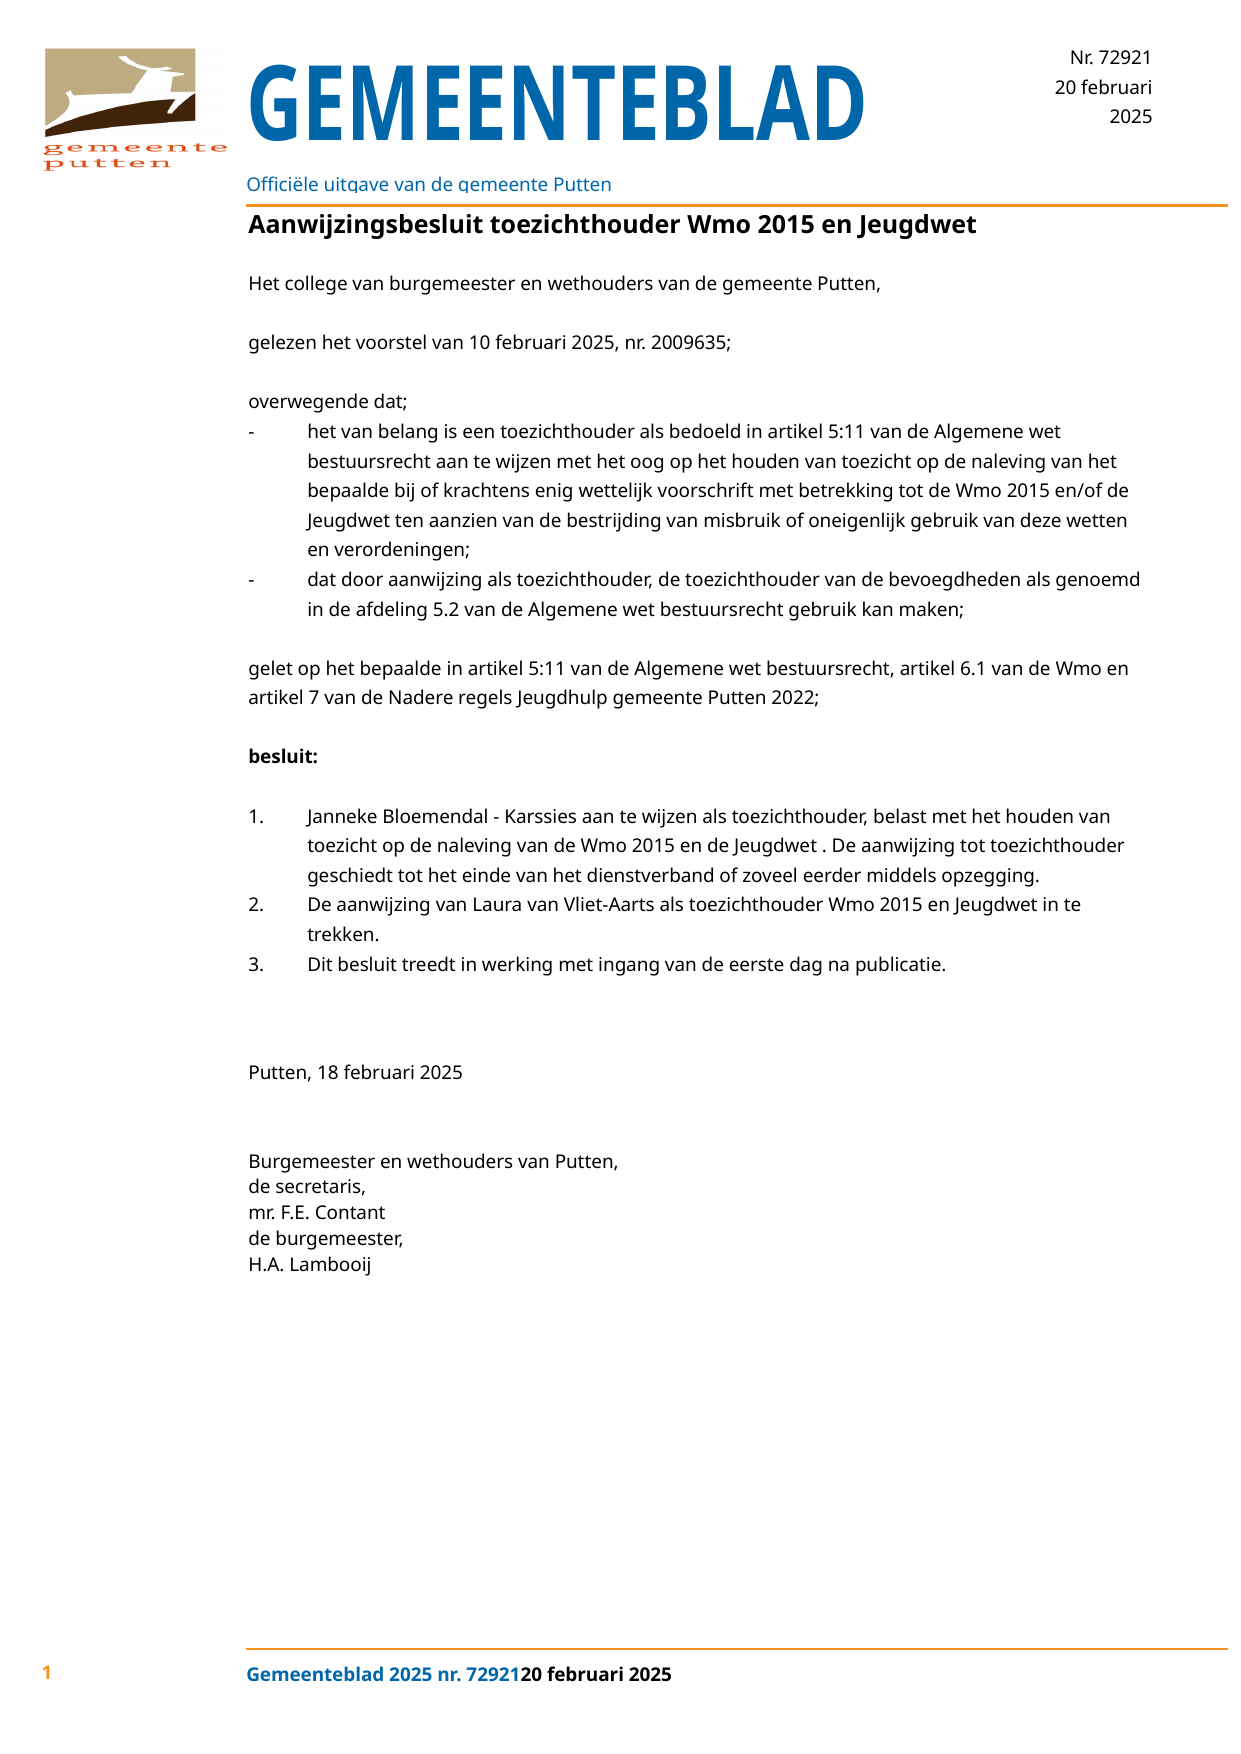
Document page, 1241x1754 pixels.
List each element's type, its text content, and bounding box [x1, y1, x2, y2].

text Putten, 18 februari 2025 [248, 1059, 1152, 1085]
text Het college van burgemeester en wethouders van de gemeente Putten, [248, 270, 1152, 296]
text gelezen het voorstel van 10 februari 2025, nr. 2009635; [248, 329, 1152, 355]
list het van belang is een toezichthouder als bedoeld in artikel 5:11 van de Algemene wet bestuursrecht aan te wijzen met het oog op het houden van toezicht op de naleving van het bepaalde bij of krachtens enig wettelijk voorschrift met betrekking tot de Wmo 2015 en/of de Jeugdwet ten aanzien van de bestrijding van misbruik of oneigenlijk gebruik van deze wetten en verordeningen; [248, 418, 1152, 562]
text overwegende dat; [248, 389, 1152, 414]
text gelet op het bepaalde in artikel 5:11 van de Algemene wet bestuursrecht, artikel 6.1 van de Wmo en artikel 7 van de Nadere regels Jeugdhulp gemeente Putten 2022; [248, 655, 1152, 710]
list dat door aanwijzing als toezichthouder, de toezichthouder van de bevoegdheden als genoemd in de afdeling 5.2 van de Algemene wet bestuursrecht gebruik kan maken; [248, 566, 1152, 621]
list Janneke Bloemendal - Karssies aan te wijzen als toezichthouder, belast met het houden van toezicht op de naleving van de Wmo 2015 en de Jeugdwet . De aanwijzing tot toezichthouder geschiedt tot het einde van het dienstverband of zoveel eerder middels opzegging. [248, 803, 1152, 888]
text Burgemeester en wethouders van Putten, [248, 1148, 1152, 1174]
text de burgemeester, [248, 1225, 1152, 1251]
list De aanwijzing van Laura van Vliet-Aarts als toezichthouder Wmo 2015 en Jeugdwet in te trekken. [248, 892, 1152, 947]
text de secretaris, [248, 1174, 1152, 1199]
text H.A. Lambooij [248, 1251, 1152, 1277]
text mr. F.E. Contant [248, 1199, 1152, 1225]
text Aanwijzingsbesluit toezichthouder Wmo 2015 en Jeugdwet [248, 207, 1152, 241]
picture [41, 47, 231, 172]
list Dit besluit treedt in werking met ingang van de eerste dag na publicatie. [248, 951, 1152, 976]
text besluit: [248, 744, 1152, 769]
